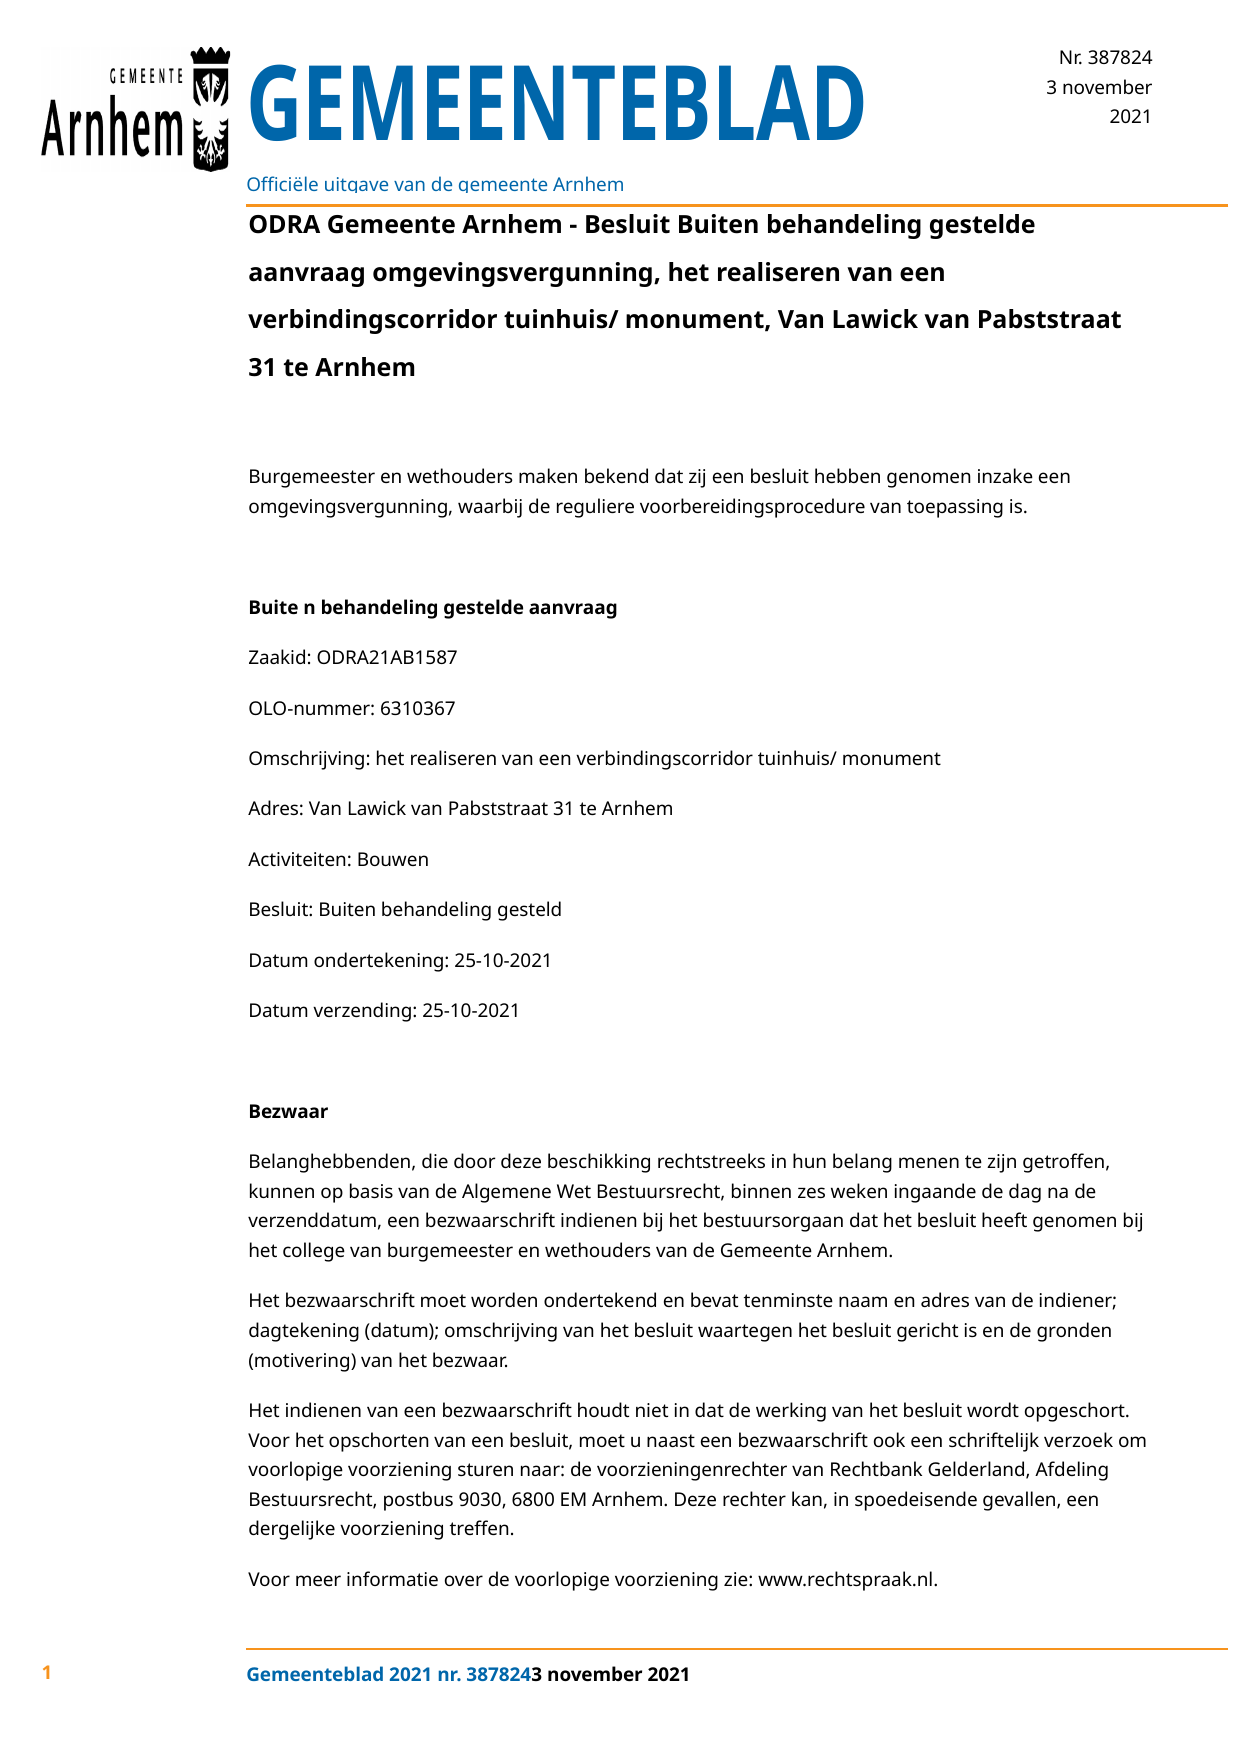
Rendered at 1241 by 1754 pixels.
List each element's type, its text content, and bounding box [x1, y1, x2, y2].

text Het bezwaarschrift moet worden ondertekend en bevat tenminste naam en adres van de indiener; dagtekening (datum); omschrijving van het besluit waartegen het besluit gericht is en de gronden (motivering) van het bezwaar. [248, 1288, 1152, 1373]
text Activiteiten: Bouwen [248, 846, 1152, 872]
text Het indienen van een bezwaarschrift houdt niet in dat de werking van het besluit wordt opgeschort. Voor het opschorten van een besluit, moet u naast een bezwaarschrift ook een schriftelijk verzoek om voorlopige voorziening sturen naar: de voorzieningenrechter van Rechtbank Gelderland, Afdeling Bestuursrecht, postbus 9030, 6800 EM Arnhem. Deze rechter kan, in spoedeisende gevallen, een dergelijke voorziening treffen. [248, 1397, 1152, 1541]
text ODRA Gemeente Arnhem - Besluit Buiten behandeling gestelde aanvraag omgevingsvergunning, het realiseren van een verbindingscorridor tuinhuis/ monument, Van Lawick van Pabststraat 31 te Arnhem [248, 207, 1152, 384]
text Omschrijving: het realiseren van een verbindingscorridor tuinhuis/ monument [248, 745, 1152, 771]
text Adres: Van Lawick van Pabststraat 31 te Arnhem [248, 796, 1152, 821]
text Belanghebbenden, die door deze beschikking rechtstreeks in hun belang menen te zijn getroffen, kunnen op basis van de Algemene Wet Bestuursrecht, binnen zes weken ingaande de dag na de verzenddatum, een bezwaarschrift indienen bij het bestuursorgaan dat het besluit heeft genomen bij het college van burgemeester en wethouders van de Gemeente Arnhem. [248, 1148, 1152, 1263]
text Burgemeester en wethouders maken bekend dat zij een besluit hebben genomen inzake een omgevingsvergunning, waarbij de reguliere voorbereidingsprocedure van toepassing is. [248, 463, 1152, 519]
text Zaakid: ODRA21AB1587 [248, 644, 1152, 670]
text Datum ondertekening: 25-10-2021 [248, 947, 1152, 973]
text OLO-nummer: 6310367 [248, 695, 1152, 721]
text Besluit: Buiten behandeling gesteld [248, 896, 1152, 922]
picture [41, 47, 231, 172]
text Buite n behandeling gestelde aanvraag [248, 594, 1152, 620]
text Bezwaar [248, 1098, 1152, 1124]
text Voor meer informatie over de voorlopige voorziening zie: www.rechtspraak.nl. [248, 1566, 1152, 1592]
text Datum verzending: 25-10-2021 [248, 997, 1152, 1023]
